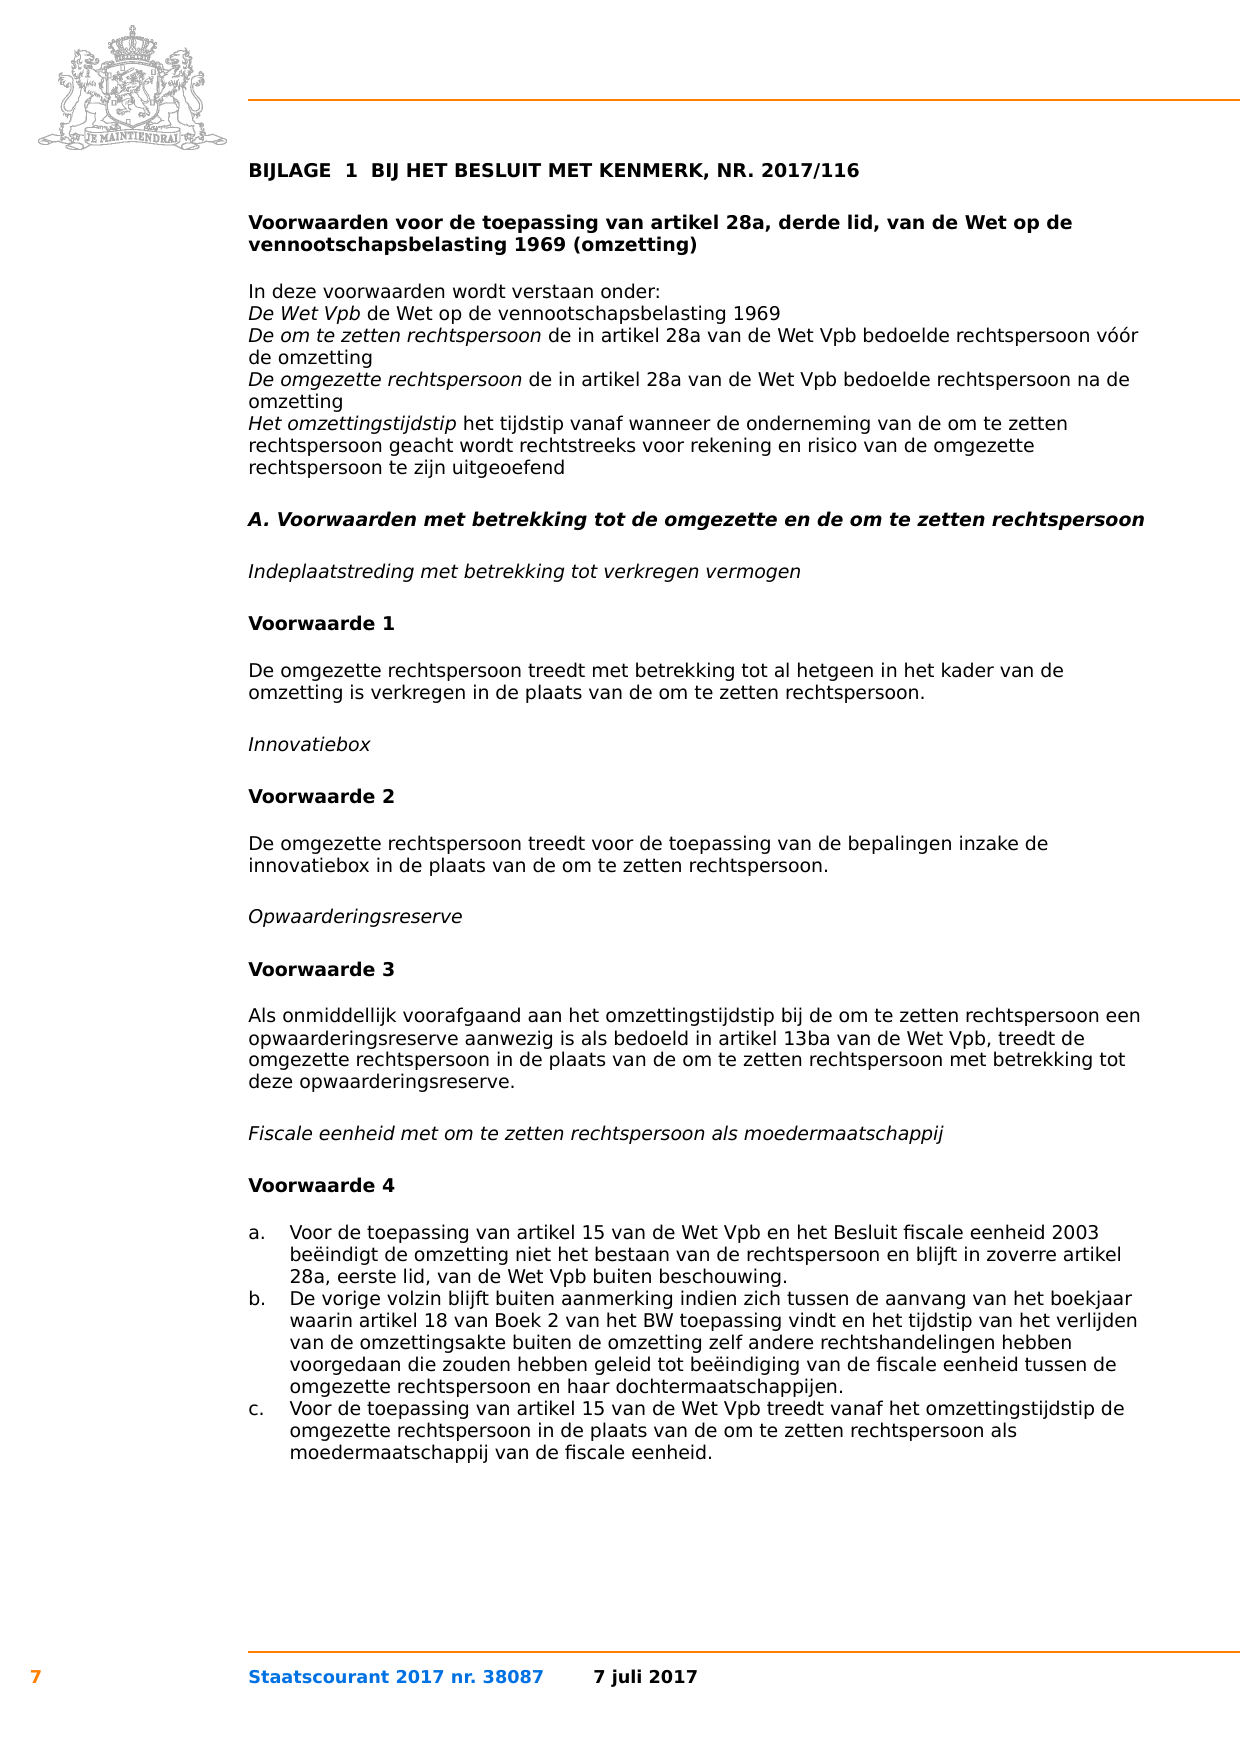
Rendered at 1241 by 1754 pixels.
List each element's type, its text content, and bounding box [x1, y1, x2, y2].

subtitle A. Voorwaarden met betrekking tot de omgezette en de om te zetten rechtspersoon [248, 509, 1163, 531]
text Het omzettingstijdstip het tijdstip vanaf wanneer de onderneming van de om te zetten rechtspersoon geacht wordt rechtstreeks voor rekening en risico van de omgezette rechtspersoon te zijn uitgeoefend [248, 413, 1163, 479]
text De Wet Vpb de Wet op de vennootschapsbelasting 1969 [248, 303, 1163, 325]
text De om te zetten rechtspersoon de in artikel 28a van de Wet Vpb bedoelde rechtspersoon vóór de omzetting [248, 325, 1163, 369]
subtitle Opwaarderingsreserve [248, 906, 1163, 928]
subtitle Voorwaarde 3 [248, 958, 1163, 980]
subtitle Indeplaatstreding met betrekking tot verkregen vermogen [248, 561, 1163, 583]
text De omgezette rechtspersoon de in artikel 28a van de Wet Vpb bedoelde rechtspersoon na de omzetting [248, 369, 1163, 413]
text De omgezette rechtspersoon treedt voor de toepassing van de bepalingen inzake de innovatiebox in de plaats van de om te zetten rechtspersoon. [248, 832, 1163, 876]
text In deze voorwaarden wordt verstaan onder: [248, 281, 1163, 303]
text De omgezette rechtspersoon treedt met betrekking tot al hetgeen in het kader van de omzetting is verkregen in de plaats van de om te zetten rechtspersoon. [248, 659, 1163, 703]
subtitle Voorwaarde 2 [248, 786, 1163, 807]
text b. De vorige volzin blijft buiten aanmerking indien zich tussen de aanvang van het boekjaar waarin artikel 18 van Boek 2 van het BW toepassing vindt en het tijdstip van het verlijden van de omzettingsakte buiten de omzetting zelf andere rechtshandelingen hebben voorgedaan die zouden hebben geleid tot beëindiging van de fiscale eenheid tussen de omgezette rechtspersoon en haar dochtermaatschappijen. [248, 1288, 1163, 1398]
subtitle Voorwaarden voor de toepassing van artikel 28a, derde lid, van de Wet op de vennootschapsbelasting 1969 (omzetting) [248, 212, 1163, 256]
subtitle Fiscale eenheid met om te zetten rechtspersoon als moedermaatschappij [248, 1123, 1163, 1145]
text c. Voor de toepassing van artikel 15 van de Wet Vpb treedt vanaf het omzettingstijdstip de omgezette rechtspersoon in de plaats van de om te zetten rechtspersoon als moedermaatschappij van de fiscale eenheid. [248, 1398, 1163, 1464]
text a. Voor de toepassing van artikel 15 van de Wet Vpb en het Besluit fiscale eenheid 2003 beëindigt de omzetting niet het bestaan van de rechtspersoon en blijft in zoverre artikel 28a, eerste lid, van de Wet Vpb buiten beschouwing. [248, 1222, 1163, 1288]
subtitle Voorwaarde 1 [248, 613, 1163, 634]
subtitle Voorwaarde 4 [248, 1175, 1163, 1197]
subtitle BIJLAGE 1 BIJ HET BESLUIT MET KENMERK, NR. 2017/116 [248, 160, 1163, 182]
subtitle Innovatiebox [248, 733, 1163, 756]
picture [38, 25, 227, 150]
text Als onmiddellijk voorafgaand aan het omzettingstijdstip bij de om te zetten rechtspersoon een opwaarderingsreserve aanwezig is als bedoeld in artikel 13ba van de Wet Vpb, treedt de omgezette rechtspersoon in de plaats van de om te zetten rechtspersoon met betrekking tot deze opwaarderingsreserve. [248, 1005, 1163, 1093]
